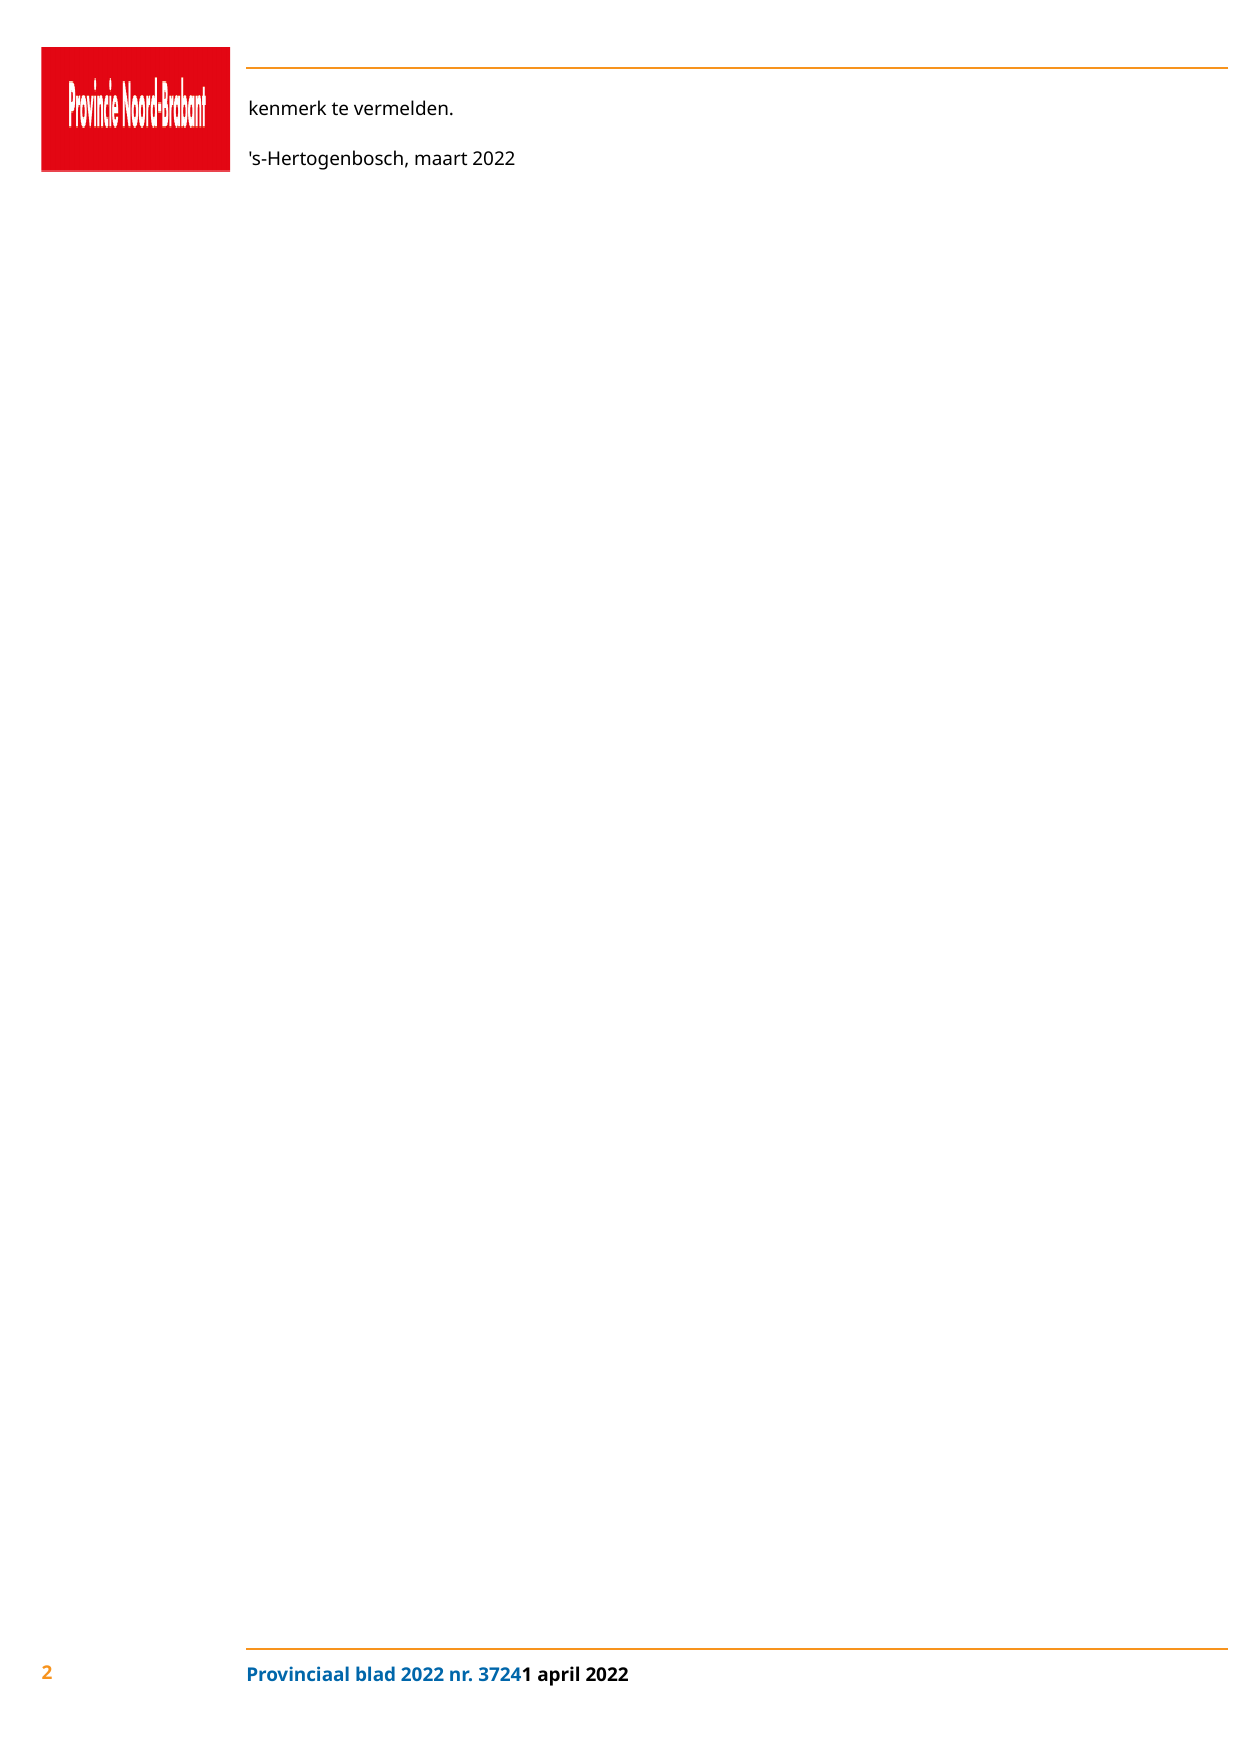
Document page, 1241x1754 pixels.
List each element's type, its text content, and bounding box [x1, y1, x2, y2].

text 's-Hertogenbosch, maart 2022 [248, 145, 1152, 171]
picture [41, 47, 231, 172]
text kenmerk te vermelden. [248, 95, 1152, 121]
